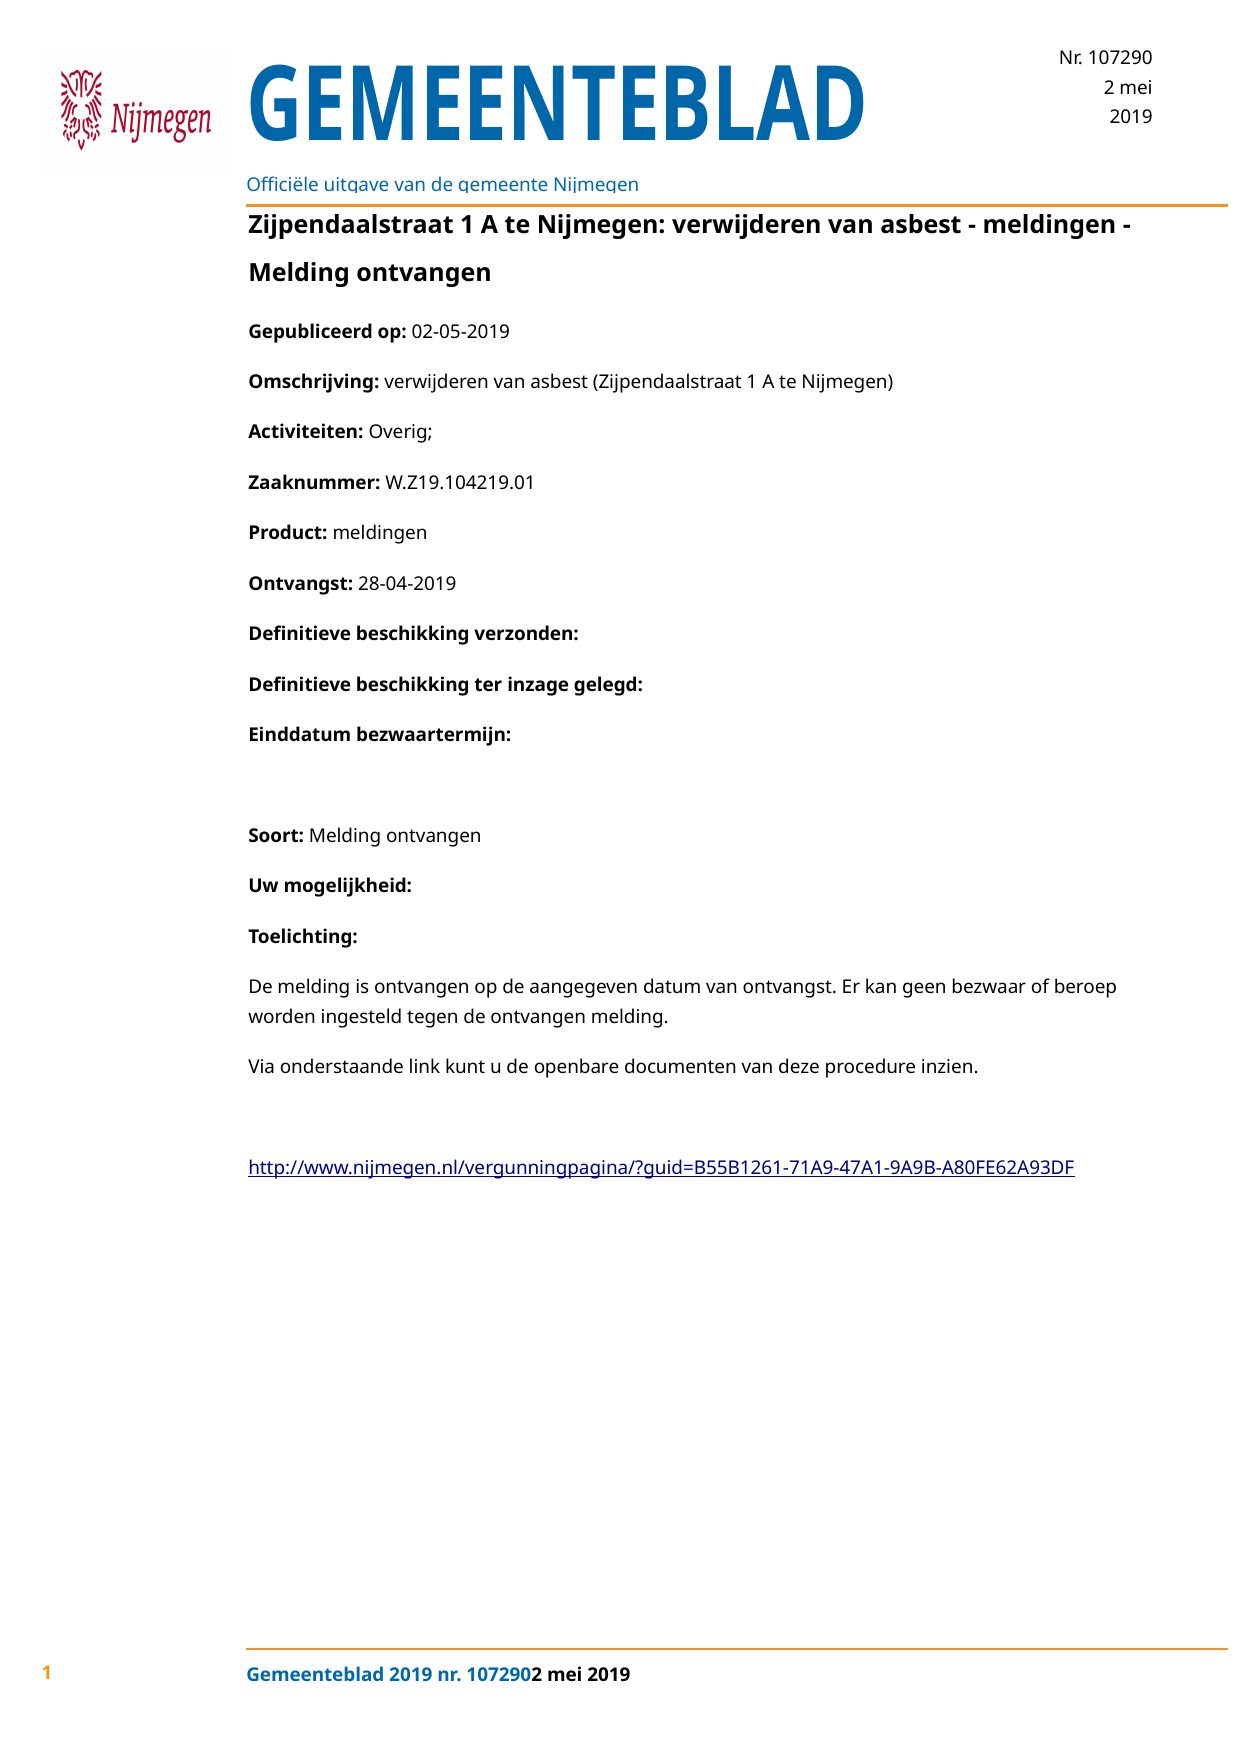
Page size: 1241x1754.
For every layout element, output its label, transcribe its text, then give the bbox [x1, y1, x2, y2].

text Activiteiten: Overig; [248, 419, 1152, 444]
text Toelichting: [248, 923, 1152, 949]
text Via onderstaande link kunt u de openbare documenten van deze procedure inzien. [248, 1053, 1152, 1079]
text Gepubliceerd op: 02-05-2019 [248, 318, 1152, 344]
text Uw mogelijkheid: [248, 872, 1152, 898]
text Zaaknummer: W.Z19.104219.01 [248, 469, 1152, 495]
text Zijpendaalstraat 1 A te Nijmegen: verwijderen van asbest - meldingen - Melding ontvangen [248, 207, 1152, 288]
picture [41, 47, 231, 172]
text Soort: Melding ontvangen [248, 822, 1152, 848]
text Einddatum bezwaartermijn: [248, 721, 1152, 747]
text Definitieve beschikking ter inzage gelegd: [248, 671, 1152, 697]
text Product: meldingen [248, 519, 1152, 545]
text http://www.nijmegen.nl/vergunningpagina/?guid=B55B1261-71A9-47A1-9A9B-A80FE62A93DF [248, 1154, 1152, 1180]
text Omschrijving: verwijderen van asbest (Zijpendaalstraat 1 A te Nijmegen) [248, 368, 1152, 394]
text Definitieve beschikking verzonden: [248, 620, 1152, 646]
text De melding is ontvangen op de aangegeven datum van ontvangst. Er kan geen bezwaar of beroep worden ingesteld tegen de ontvangen melding. [248, 973, 1152, 1029]
text Ontvangst: 28-04-2019 [248, 570, 1152, 596]
